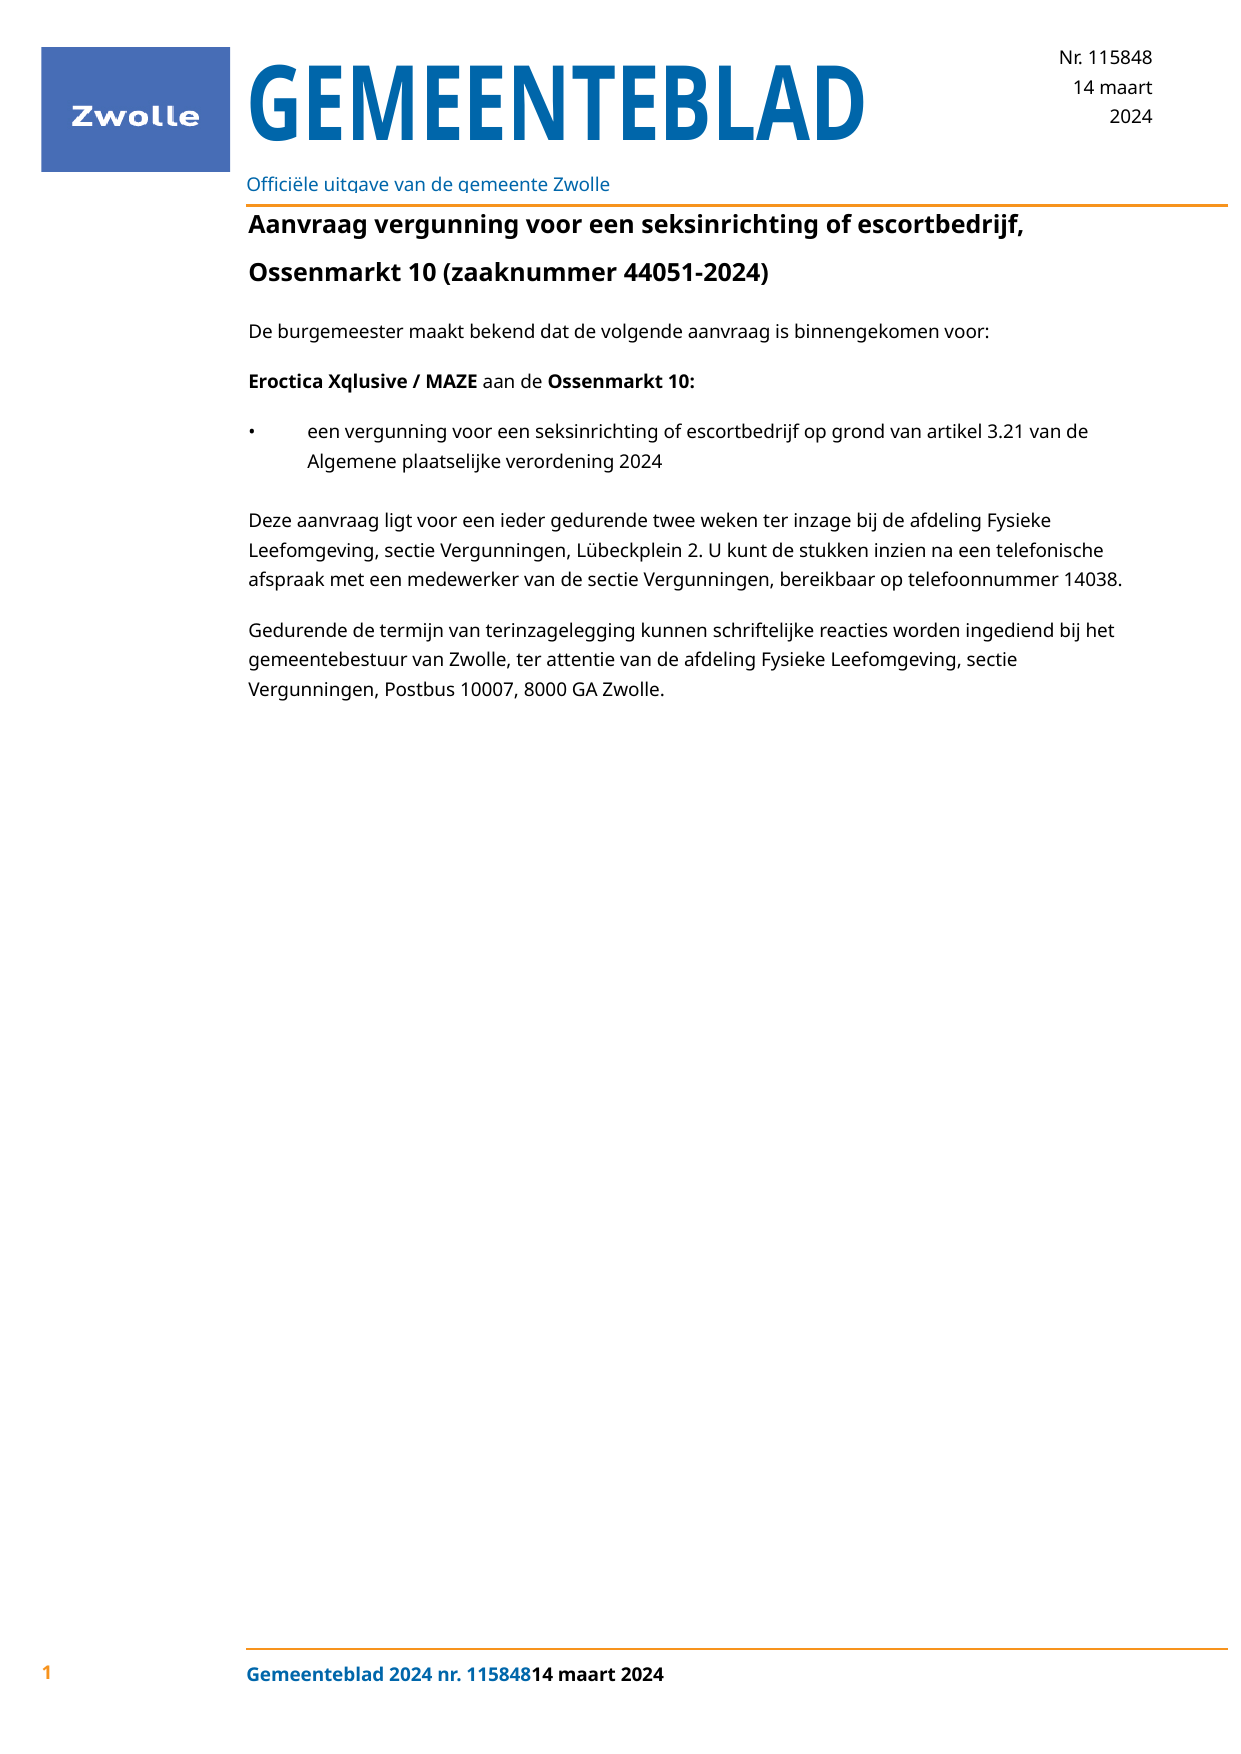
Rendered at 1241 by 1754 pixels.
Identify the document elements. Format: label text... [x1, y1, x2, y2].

text Eroctica Xqlusive / MAZE aan de Ossenmarkt 10: [248, 368, 1152, 394]
list een vergunning voor een seksinrichting of escortbedrijf op grond van artikel 3.21 van de Algemene plaatselijke verordening 2024 [248, 419, 1152, 474]
text Aanvraag vergunning voor een seksinrichting of escortbedrijf, Ossenmarkt 10 (zaaknummer 44051-2024) [248, 207, 1152, 288]
text Deze aanvraag ligt voor een ieder gedurende twee weken ter inzage bij de afdeling Fysieke Leefomgeving, sectie Vergunningen, Lübeckplein 2. U kunt de stukken inzien na een telefonische afspraak met een medewerker van de sectie Vergunningen, bereikbaar op telefoonnummer 14038. [248, 507, 1152, 592]
picture [41, 47, 231, 172]
text Gedurende de termijn van terinzagelegging kunnen schriftelijke reacties worden ingediend bij het gemeentebestuur van Zwolle, ter attentie van de afdeling Fysieke Leefomgeving, sectie Vergunningen, Postbus 10007, 8000 GA Zwolle. [248, 617, 1152, 702]
text De burgemeester maakt bekend dat de volgende aanvraag is binnengekomen voor: [248, 318, 1152, 344]
